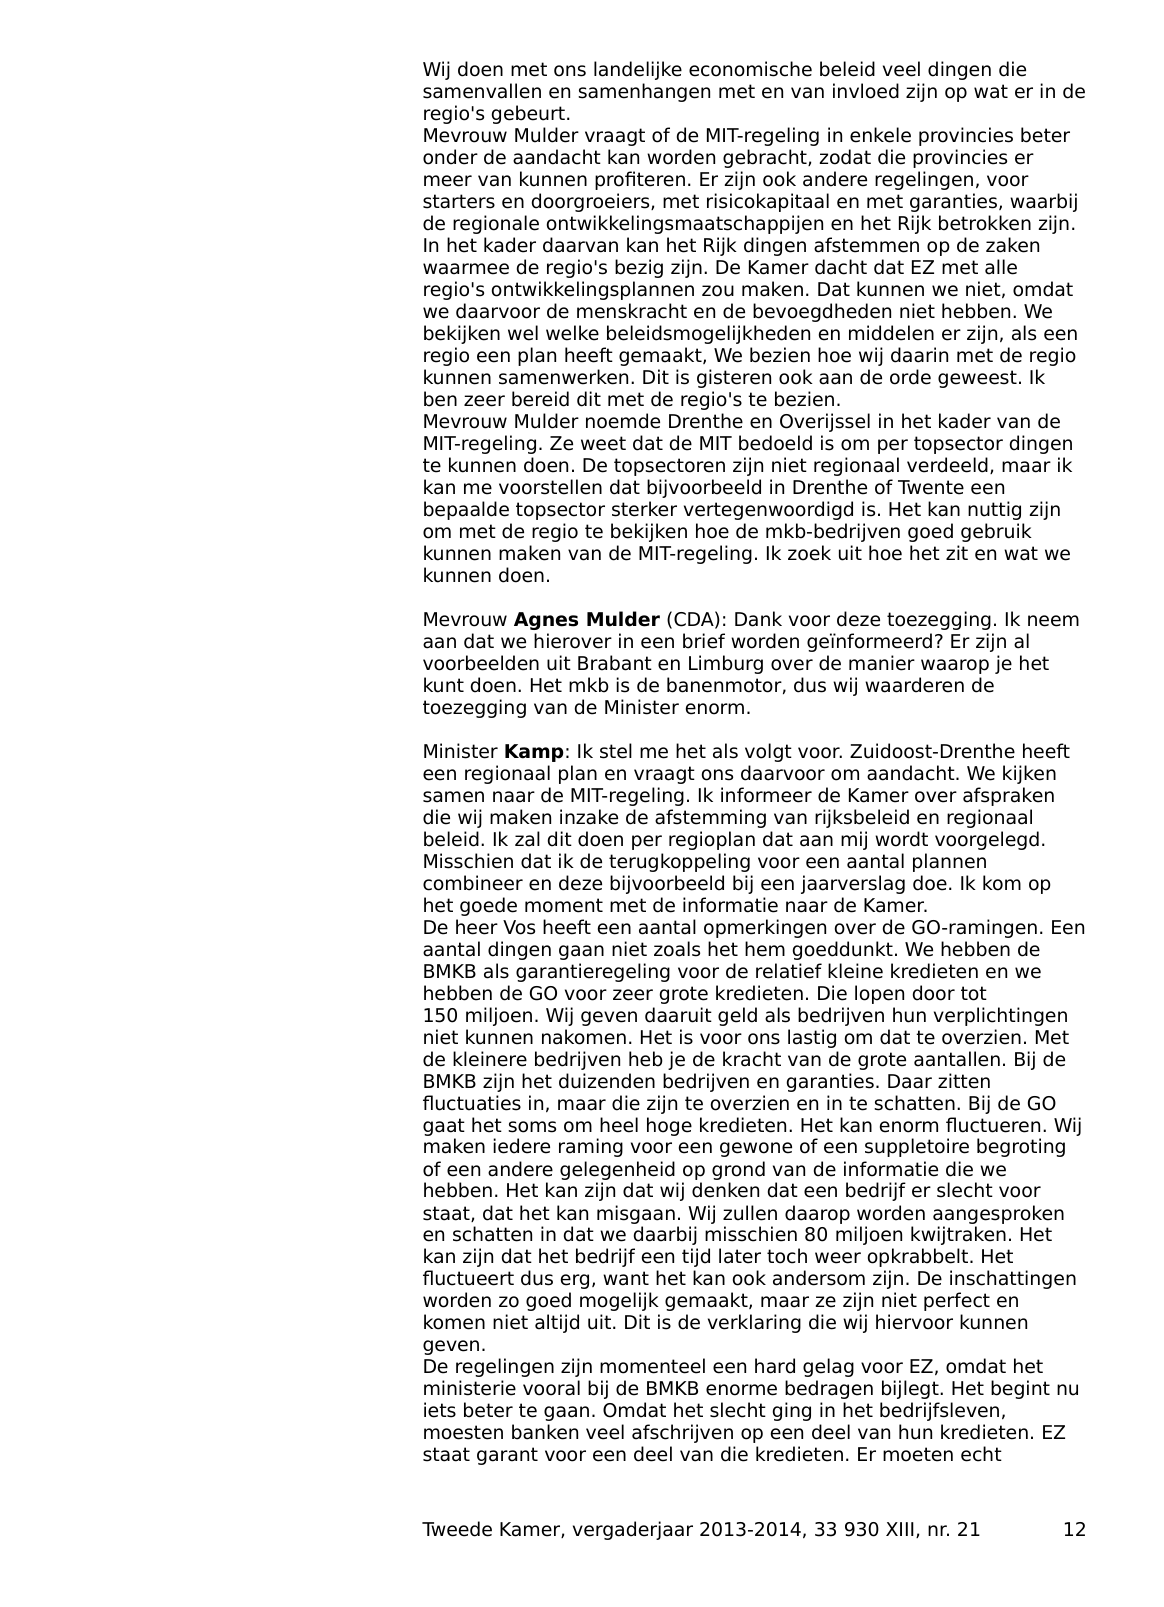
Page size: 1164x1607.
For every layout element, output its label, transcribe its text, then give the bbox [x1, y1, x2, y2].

text De heer Vos heeft een aantal opmerkingen over de GO-ramingen. Een aantal dingen gaan niet zoals het hem goeddunkt. We hebben de BMKB als garantieregeling voor de relatief kleine kredieten en we hebben de GO voor zeer grote kredieten. Die lopen door tot 150 miljoen. Wij geven daaruit geld als bedrijven hun verplichtingen niet kunnen nakomen. Het is voor ons lastig om dat te overzien. Met de kleinere bedrijven heb je de kracht van de grote aantallen. Bij de BMKB zijn het duizenden bedrijven en garanties. Daar zitten fluctuaties in, maar die zijn te overzien en in te schatten. Bij de GO gaat het soms om heel hoge kredieten. Het kan enorm fluctueren. Wij maken iedere raming voor een gewone of een suppletoire begroting of een andere gelegenheid op grond van de informatie die we hebben. Het kan zijn dat wij denken dat een bedrijf er slecht voor staat, dat het kan misgaan. Wij zullen daarop worden aangesproken en schatten in dat we daarbij misschien 80 miljoen kwijtraken. Het kan zijn dat het bedrijf een tijd later toch weer opkrabbelt. Het fluctueert dus erg, want het kan ook andersom zijn. De inschattingen worden zo goed mogelijk gemaakt, maar ze zijn niet perfect en komen niet altijd uit. Dit is de verklaring die wij hiervoor kunnen geven. [422, 917, 1087, 1356]
text Mevrouw Agnes Mulder (CDA): Dank voor deze toezegging. Ik neem aan dat we hierover in een brief worden geïnformeerd? Er zijn al voorbeelden uit Brabant en Limburg over de manier waarop je het kunt doen. Het mkb is de banenmotor, dus wij waarderen de toezegging van de Minister enorm. [422, 609, 1087, 719]
text Minister Kamp: Ik stel me het als volgt voor. Zuidoost-Drenthe heeft een regionaal plan en vraagt ons daarvoor om aandacht. We kijken samen naar de MIT-regeling. Ik informeer de Kamer over afspraken die wij maken inzake de afstemming van rijksbeleid en regionaal beleid. Ik zal dit doen per regioplan dat aan mij wordt voorgelegd. Misschien dat ik de terugkoppeling voor een aantal plannen combineer en deze bijvoorbeeld bij een jaarverslag doe. Ik kom op het goede moment met de informatie naar de Kamer. [422, 741, 1087, 917]
text Wij doen met ons landelijke economische beleid veel dingen die samenvallen en samenhangen met en van invloed zijn op wat er in de regio's gebeurt. [422, 59, 1087, 125]
text Mevrouw Mulder noemde Drenthe en Overijssel in het kader van de MIT-regeling. Ze weet dat de MIT bedoeld is om per topsector dingen te kunnen doen. De topsectoren zijn niet regionaal verdeeld, maar ik kan me voorstellen dat bijvoorbeeld in Drenthe of Twente een bepaalde topsector sterker vertegenwoordigd is. Het kan nuttig zijn om met de regio te bekijken hoe de mkb-bedrijven goed gebruik kunnen maken van de MIT-regeling. Ik zoek uit hoe het zit en wat we kunnen doen. [422, 411, 1087, 587]
text Mevrouw Mulder vraagt of de MIT-regeling in enkele provincies beter onder de aandacht kan worden gebracht, zodat die provincies er meer van kunnen profiteren. Er zijn ook andere regelingen, voor starters en doorgroeiers, met risicokapitaal en met garanties, waarbij de regionale ontwikkelingsmaatschappijen en het Rijk betrokken zijn. In het kader daarvan kan het Rijk dingen afstemmen op de zaken waarmee de regio's bezig zijn. De Kamer dacht dat EZ met alle regio's ontwikkelingsplannen zou maken. Dat kunnen we niet, omdat we daarvoor de menskracht en de bevoegdheden niet hebben. We bekijken wel welke beleidsmogelijkheden en middelen er zijn, als een regio een plan heeft gemaakt, We bezien hoe wij daarin met de regio kunnen samenwerken. Dit is gisteren ook aan de orde geweest. Ik ben zeer bereid dit met de regio's te bezien. [422, 125, 1087, 411]
text De regelingen zijn momenteel een hard gelag voor EZ, omdat het ministerie vooral bij de BMKB enorme bedragen bijlegt. Het begint nu iets beter te gaan. Omdat het slecht ging in het bedrijfsleven, moesten banken veel afschrijven op een deel van hun kredieten. EZ staat garant voor een deel van die kredieten. Er moeten echt [422, 1356, 1087, 1466]
